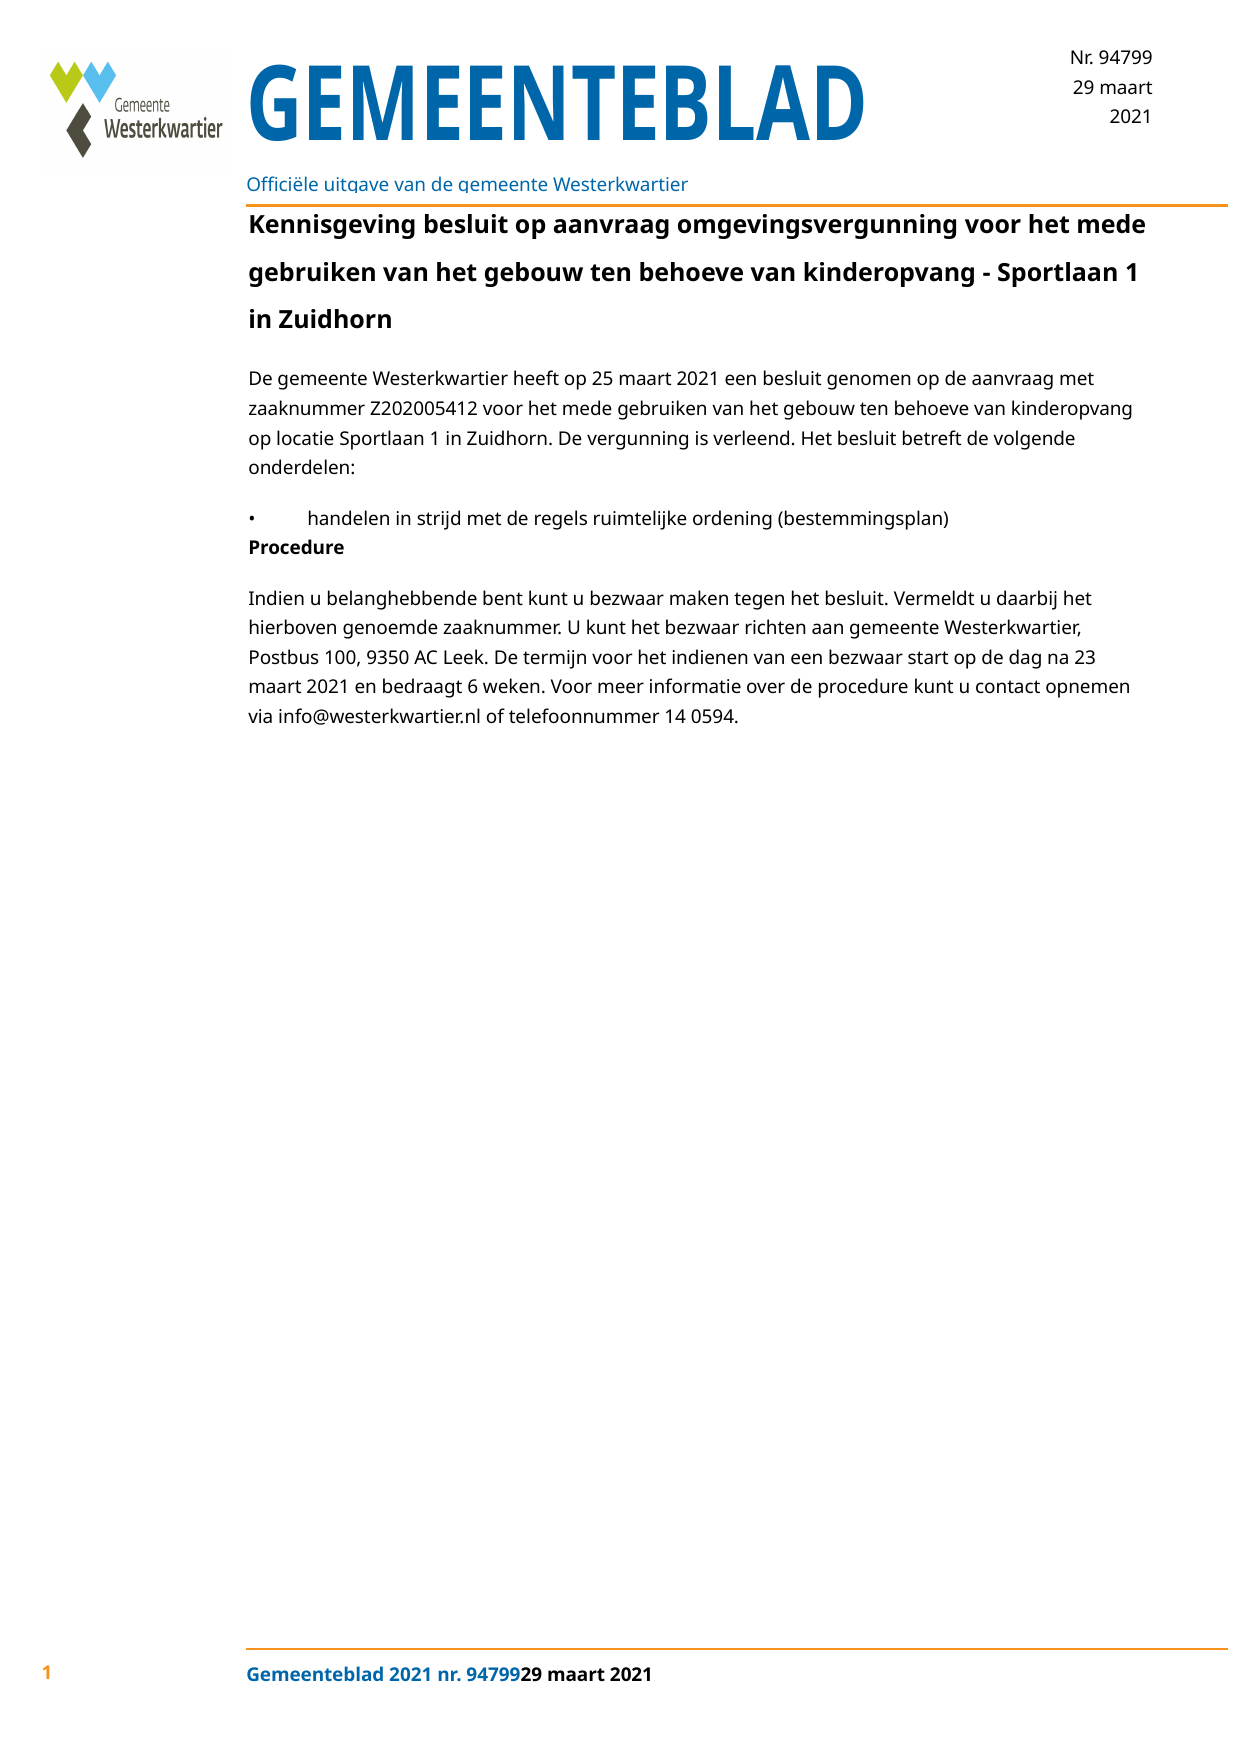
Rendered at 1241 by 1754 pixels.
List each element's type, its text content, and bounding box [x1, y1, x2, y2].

list handelen in strijd met de regels ruimtelijke ordening (bestemmingsplan) [248, 505, 1152, 530]
picture [41, 47, 231, 172]
text Procedure [248, 534, 1152, 560]
text Indien u belanghebbende bent kunt u bezwaar maken tegen het besluit. Vermeldt u daarbij het hierboven genoemde zaaknummer. U kunt het bezwaar richten aan gemeente Westerkwartier, Postbus 100, 9350 AC Leek. De termijn voor het indienen van een bezwaar start op de dag na 23 maart 2021 en bedraagt 6 weken. Voor meer informatie over de procedure kunt u contact opnemen via info@westerkwartier.nl of telefoonnummer 14 0594. [248, 585, 1152, 729]
text De gemeente Westerkwartier heeft op 25 maart 2021 een besluit genomen op de aanvraag met zaaknummer Z202005412 voor het mede gebruiken van het gebouw ten behoeve van kinderopvang op locatie Sportlaan 1 in Zuidhorn. De vergunning is verleend. Het besluit betreft de volgende onderdelen: [248, 366, 1152, 480]
text Kennisgeving besluit op aanvraag omgevingsvergunning voor het mede gebruiken van het gebouw ten behoeve van kinderopvang - Sportlaan 1 in Zuidhorn [248, 207, 1152, 336]
